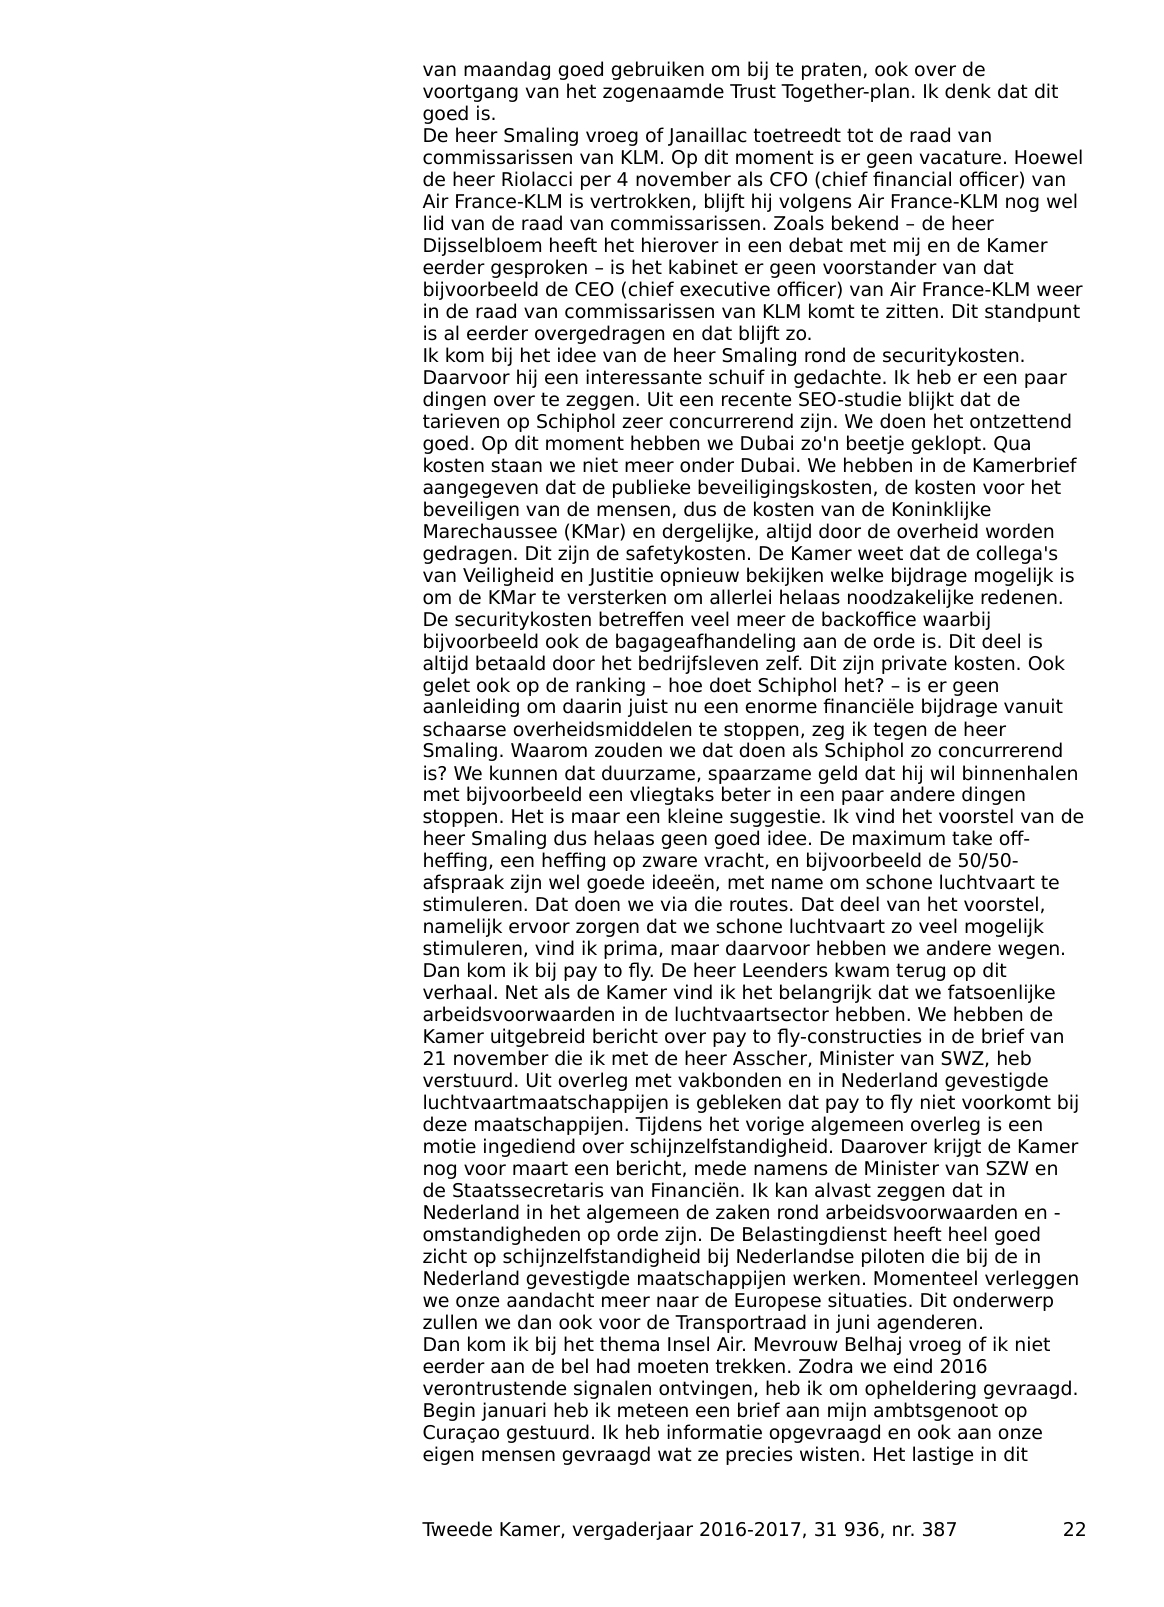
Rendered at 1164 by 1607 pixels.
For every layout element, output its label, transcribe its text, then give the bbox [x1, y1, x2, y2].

text De securitykosten betreffen veel meer de backoffice waarbij bijvoorbeeld ook de bagageafhandeling aan de orde is. Dit deel is altijd betaald door het bedrijfsleven zelf. Dit zijn private kosten. Ook gelet ook op de ranking – hoe doet Schiphol het? – is er geen aanleiding om daarin juist nu een enorme financiële bijdrage vanuit schaarse overheidsmiddelen te stoppen, zeg ik tegen de heer Smaling. Waarom zouden we dat doen als Schiphol zo concurrerend is? We kunnen dat duurzame, spaarzame geld dat hij wil binnenhalen met bijvoorbeeld een vliegtaks beter in een paar andere dingen stoppen. Het is maar een kleine suggestie. Ik vind het voorstel van de heer Smaling dus helaas geen goed idee. De maximum take off-heffing, een heffing op zware vracht, en bijvoorbeeld de 50/50-afspraak zijn wel goede ideeën, met name om schone luchtvaart te stimuleren. Dat doen we via die routes. Dat deel van het voorstel, namelijk ervoor zorgen dat we schone luchtvaart zo veel mogelijk stimuleren, vind ik prima, maar daarvoor hebben we andere wegen. [422, 608, 1087, 960]
text Dan kom ik bij het thema Insel Air. Mevrouw Belhaj vroeg of ik niet eerder aan de bel had moeten trekken. Zodra we eind 2016 verontrustende signalen ontvingen, heb ik om opheldering gevraagd. Begin januari heb ik meteen een brief aan mijn ambtsgenoot op Curaçao gestuurd. Ik heb informatie opgevraagd en ook aan onze eigen mensen gevraagd wat ze precies wisten. Het lastige in dit [422, 1334, 1087, 1466]
text Ik kom bij het idee van de heer Smaling rond de securitykosten. Daarvoor hij een interessante schuif in gedachte. Ik heb er een paar dingen over te zeggen. Uit een recente SEO-studie blijkt dat de tarieven op Schiphol zeer concurrerend zijn. We doen het ontzettend goed. Op dit moment hebben we Dubai zo'n beetje geklopt. Qua kosten staan we niet meer onder Dubai. We hebben in de Kamerbrief aangegeven dat de publieke beveiligingskosten, de kosten voor het beveiligen van de mensen, dus de kosten van de Koninklijke Marechaussee (KMar) en dergelijke, altijd door de overheid worden gedragen. Dit zijn de safetykosten. De Kamer weet dat de collega's van Veiligheid en Justitie opnieuw bekijken welke bijdrage mogelijk is om de KMar te versterken om allerlei helaas noodzakelijke redenen. [422, 345, 1087, 608]
text Dan kom ik bij pay to fly. De heer Leenders kwam terug op dit verhaal. Net als de Kamer vind ik het belangrijk dat we fatsoenlijke arbeidsvoorwaarden in de luchtvaartsector hebben. We hebben de Kamer uitgebreid bericht over pay to fly-constructies in de brief van 21 november die ik met de heer Asscher, Minister van SWZ, heb verstuurd. Uit overleg met vakbonden en in Nederland gevestigde luchtvaartmaatschappijen is gebleken dat pay to fly niet voorkomt bij deze maatschappijen. Tijdens het vorige algemeen overleg is een motie ingediend over schijnzelfstandigheid. Daarover krijgt de Kamer nog voor maart een bericht, mede namens de Minister van SZW en de Staatssecretaris van Financiën. Ik kan alvast zeggen dat in Nederland in het algemeen de zaken rond arbeidsvoorwaarden en -omstandigheden op orde zijn. De Belastingdienst heeft heel goed zicht op schijnzelfstandigheid bij Nederlandse piloten die bij de in Nederland gevestigde maatschappijen werken. Momenteel verleggen we onze aandacht meer naar de Europese situaties. Dit onderwerp zullen we dan ook voor de Transportraad in juni agenderen. [422, 960, 1087, 1334]
text van maandag goed gebruiken om bij te praten, ook over de voortgang van het zogenaamde Trust Together-plan. Ik denk dat dit goed is. [422, 59, 1087, 125]
text De heer Smaling vroeg of Janaillac toetreedt tot de raad van commissarissen van KLM. Op dit moment is er geen vacature. Hoewel de heer Riolacci per 4 november als CFO (chief financial officer) van Air France-KLM is vertrokken, blijft hij volgens Air France-KLM nog wel lid van de raad van commissarissen. Zoals bekend – de heer Dijsselbloem heeft het hierover in een debat met mij en de Kamer eerder gesproken – is het kabinet er geen voorstander van dat bijvoorbeeld de CEO (chief executive officer) van Air France-KLM weer in de raad van commissarissen van KLM komt te zitten. Dit standpunt is al eerder overgedragen en dat blijft zo. [422, 125, 1087, 345]
